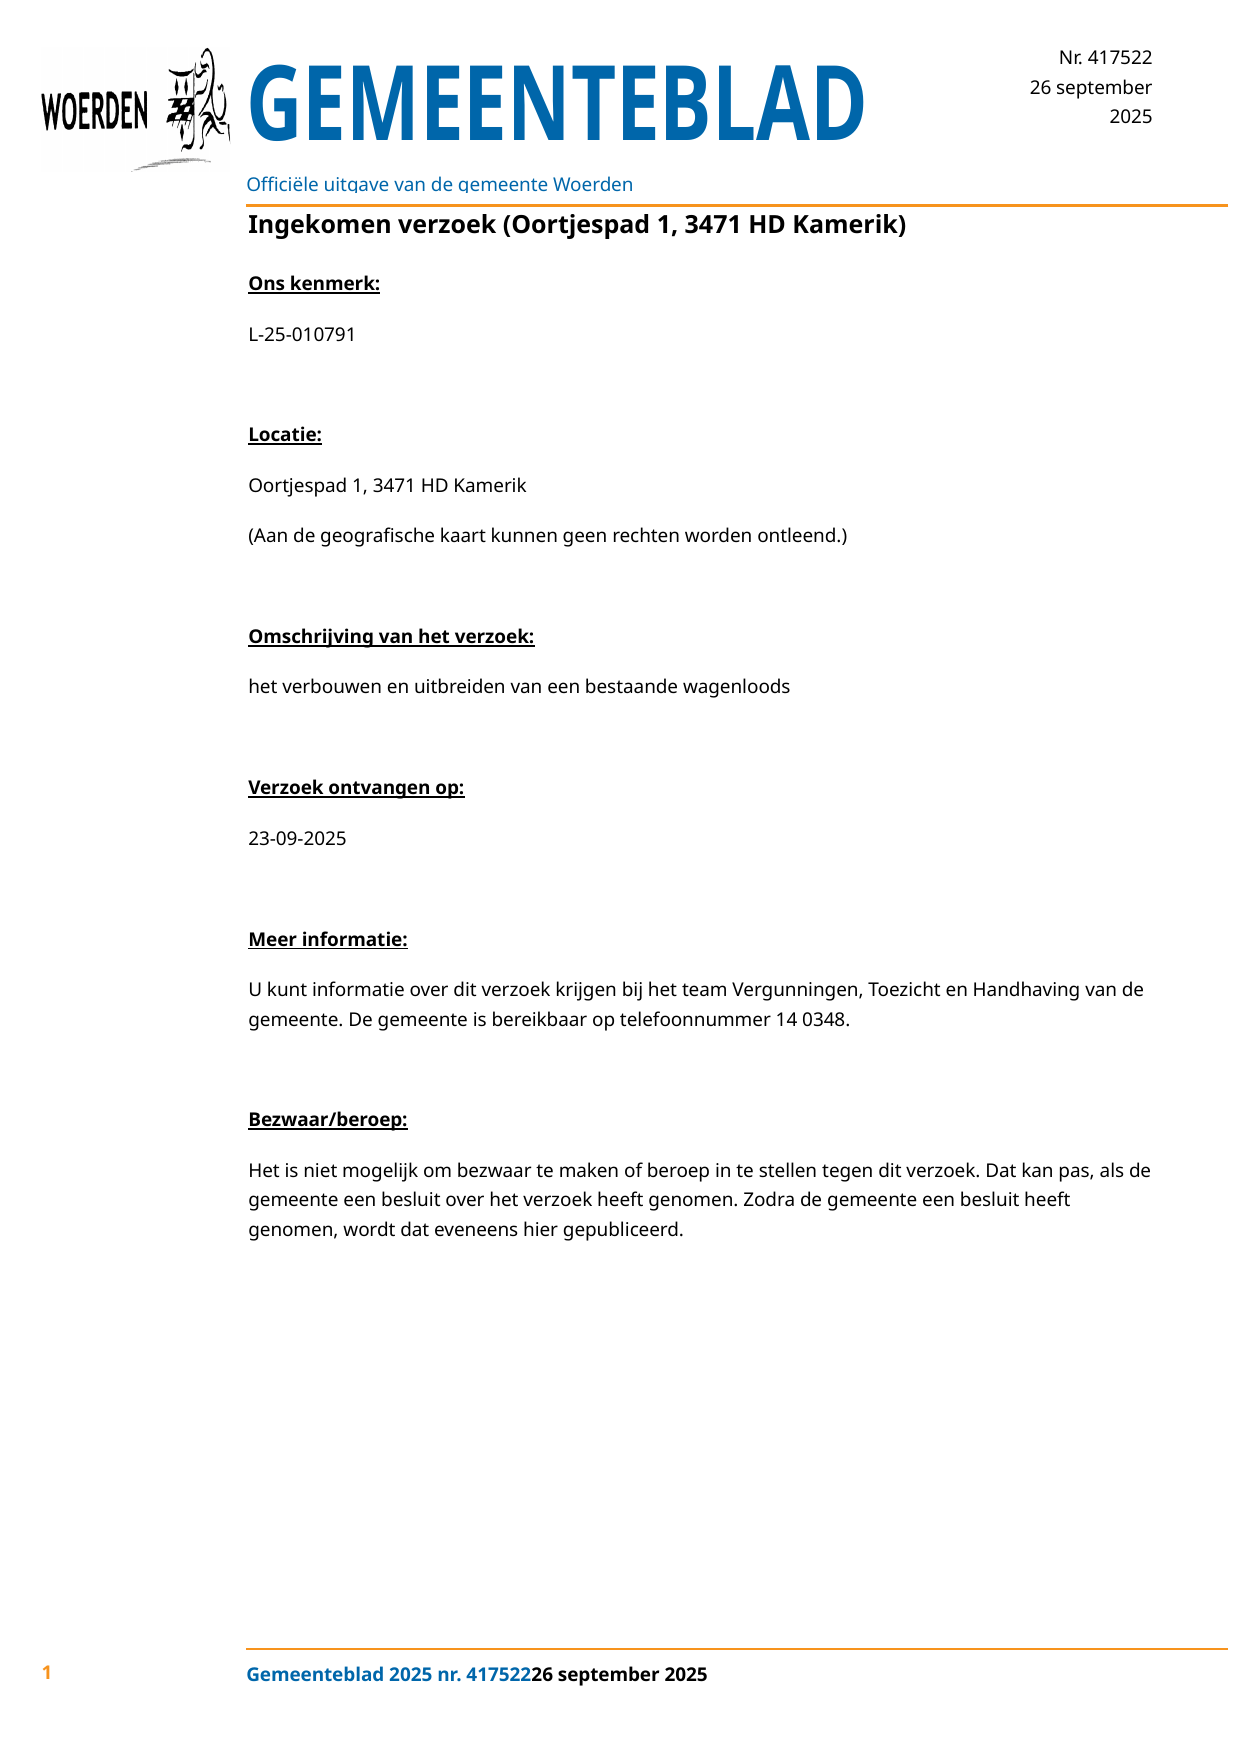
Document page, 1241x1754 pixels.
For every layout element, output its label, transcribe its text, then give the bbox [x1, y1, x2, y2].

text Het is niet mogelijk om bezwaar te maken of beroep in te stellen tegen dit verzoek. Dat kan pas, als de gemeente een besluit over het verzoek heeft genomen. Zodra de gemeente een besluit heeft genomen, wordt dat eveneens hier gepubliceerd. [248, 1157, 1152, 1242]
text Omschrijving van het verzoek: [248, 623, 1152, 649]
text Bezwaar/beroep: [248, 1107, 1152, 1132]
text (Aan de geografische kaart kunnen geen rechten worden ontleend.) [248, 522, 1152, 548]
text Locatie: [248, 422, 1152, 447]
text U kunt informatie over dit verzoek krijgen bij het team Vergunningen, Toezicht en Handhaving van de gemeente. De gemeente is bereikbaar op telefoonnummer 14 0348. [248, 976, 1152, 1031]
text L-25-010791 [248, 321, 1152, 346]
text Meer informatie: [248, 926, 1152, 951]
text Ons kenmerk: [248, 270, 1152, 296]
text Ingekomen verzoek (Oortjespad 1, 3471 HD Kamerik) [248, 207, 1152, 241]
text het verbouwen en uitbreiden van een bestaande wagenloods [248, 674, 1152, 699]
text 23-09-2025 [248, 825, 1152, 851]
text Verzoek ontvangen op: [248, 774, 1152, 800]
text Oortjespad 1, 3471 HD Kamerik [248, 472, 1152, 498]
picture [41, 47, 231, 172]
